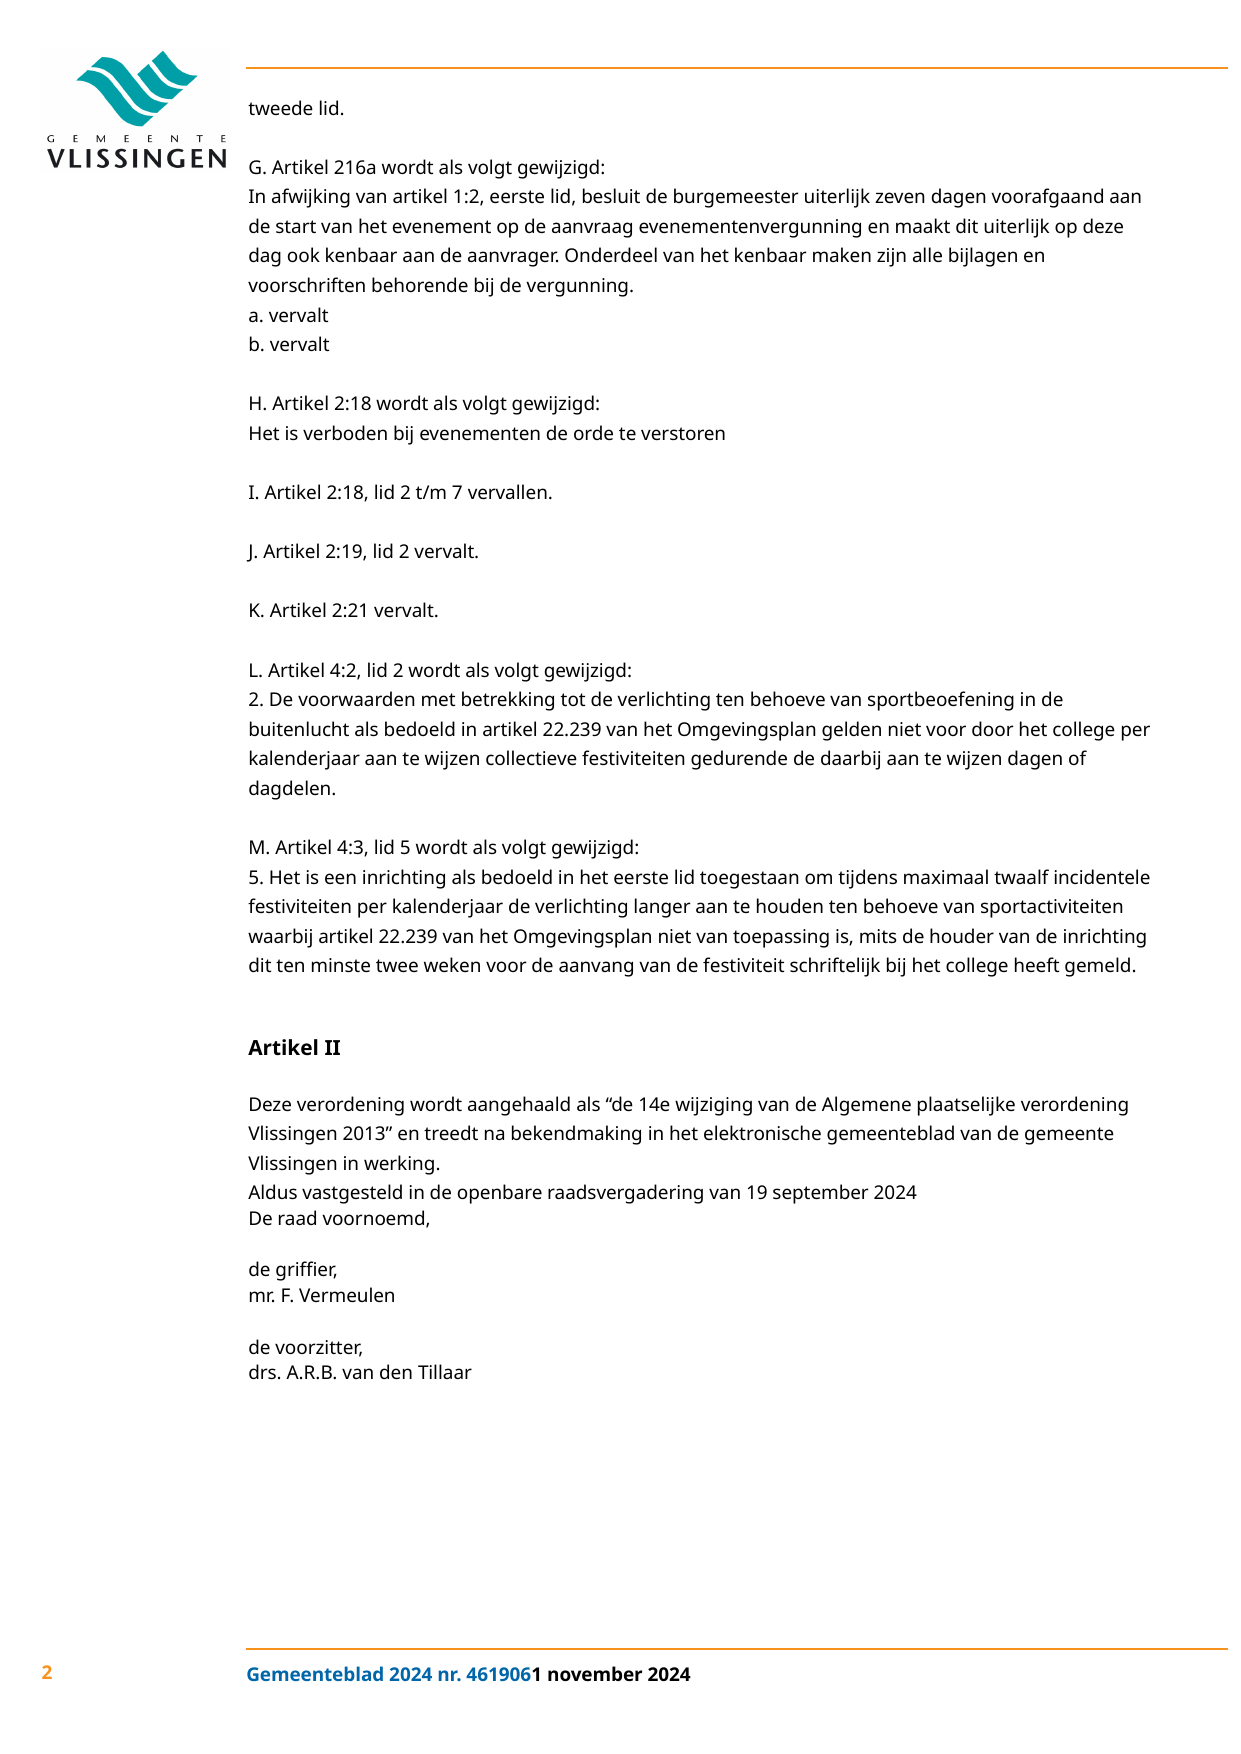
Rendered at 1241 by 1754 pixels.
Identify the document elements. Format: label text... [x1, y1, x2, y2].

text Het is verboden bij evenementen de orde te verstoren [248, 420, 1152, 446]
text K. Artikel 2:21 vervalt. [248, 598, 1152, 623]
text 2. De voorwaarden met betrekking tot de verlichting ten behoeve van sportbeoefening in de buitenlucht als bedoeld in artikel 22.239 van het Omgevingsplan gelden niet voor door het college per kalenderjaar aan te wijzen collectieve festiviteiten gedurende de daarbij aan te wijzen dagen of dagdelen. [248, 686, 1152, 801]
text 5. Het is een inrichting als bedoeld in het eerste lid toegestaan om tijdens maximaal twaalf incidentele festiviteiten per kalenderjaar de verlichting langer aan te houden ten behoeve van sportactiviteiten waarbij artikel 22.239 van het Omgevingsplan niet van toepassing is, mits de houder van de inrichting dit ten minste twee weken voor de aanvang van de festiviteit schriftelijk bij het college heeft gemeld. [248, 864, 1152, 978]
text de voorzitter, [248, 1334, 1152, 1359]
text de griffier, [248, 1257, 1152, 1282]
text a. vervalt [248, 302, 1152, 328]
text L. Artikel 4:2, lid 2 wordt als volgt gewijzigd: [248, 657, 1152, 683]
text M. Artikel 4:3, lid 5 wordt als volgt gewijzigd: [248, 834, 1152, 860]
text G. Artikel 216a wordt als volgt gewijzigd: [248, 154, 1152, 180]
text drs. A.R.B. van den Tillaar [248, 1359, 1152, 1385]
text Deze verordening wordt aangehaald als “de 14e wijziging van de Algemene plaatselijke verordening Vlissingen 2013” en treedt na bekendmaking in het elektronische gemeenteblad van de gemeente Vlissingen in werking. [248, 1091, 1152, 1176]
text I. Artikel 2:18, lid 2 t/m 7 vervallen. [248, 479, 1152, 505]
text b. vervalt [248, 331, 1152, 357]
text J. Artikel 2:19, lid 2 vervalt. [248, 538, 1152, 564]
picture [41, 47, 231, 172]
text mr. F. Vermeulen [248, 1282, 1152, 1308]
text In afwijking van artikel 1:2, eerste lid, besluit de burgemeester uiterlijk zeven dagen voorafgaand aan de start van het evenement op de aanvraag evenementenvergunning en maakt dit uiterlijk op deze dag ook kenbaar aan de aanvrager. Onderdeel van het kenbaar maken zijn alle bijlagen en voorschriften behorende bij de vergunning. [248, 183, 1152, 298]
text Artikel II [248, 1033, 1152, 1061]
text H. Artikel 2:18 wordt als volgt gewijzigd: [248, 391, 1152, 416]
text Aldus vastgesteld in de openbare raadsvergadering van 19 september 2024 [248, 1179, 1152, 1205]
text tweede lid. [248, 95, 1152, 121]
text De raad voornoemd, [248, 1205, 1152, 1231]
